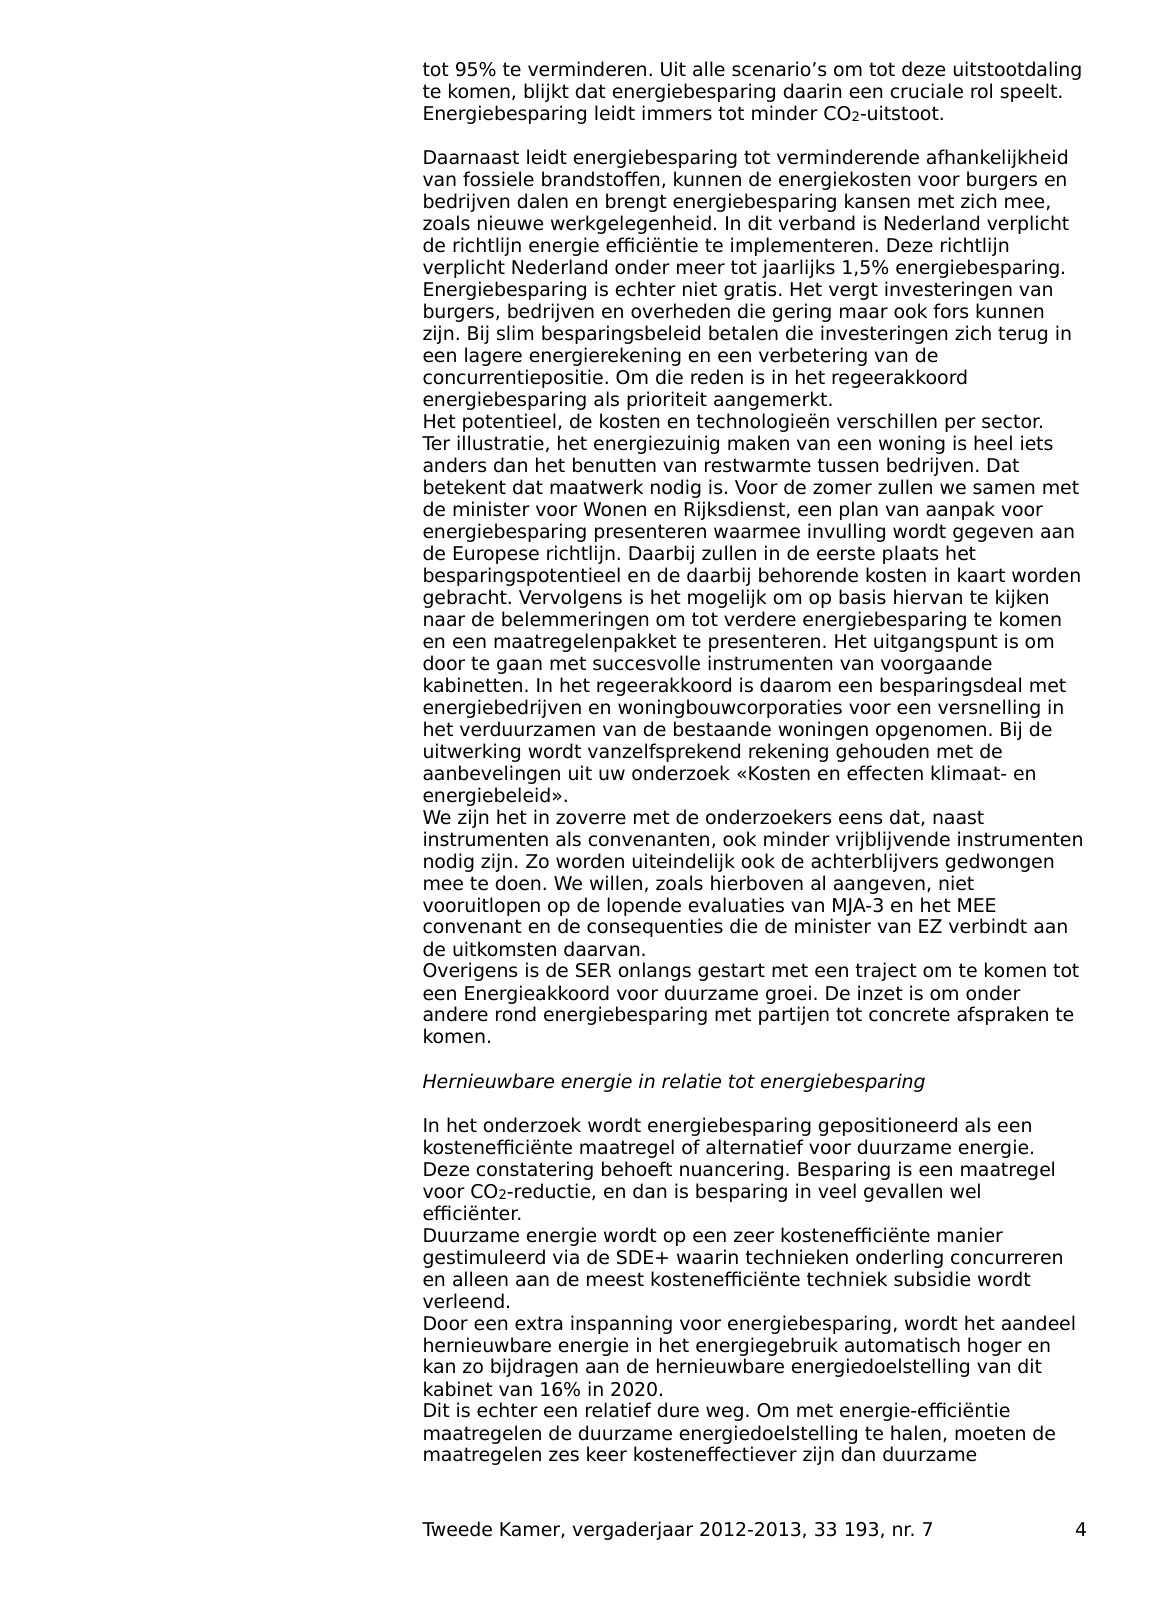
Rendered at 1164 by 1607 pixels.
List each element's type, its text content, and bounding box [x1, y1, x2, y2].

text We zijn het in zoverre met de onderzoekers eens dat, naast instrumenten als convenanten, ook minder vrijblijvende instrumenten nodig zijn. Zo worden uiteindelijk ook de achterblijvers gedwongen mee te doen. We willen, zoals hierboven al aangeven, niet vooruitlopen op de lopende evaluaties van MJA-3 en het MEE convenant en de consequenties die de minister van EZ verbindt aan de uitkomsten daarvan. [422, 807, 1087, 960]
text tot 95% te verminderen. Uit alle scenario’s om tot deze uitstootdaling te komen, blijkt dat energiebesparing daarin een cruciale rol speelt. Energiebesparing leidt immers tot minder CO2-uitstoot. [422, 59, 1087, 125]
text In het onderzoek wordt energiebesparing gepositioneerd als een kostenefficiënte maatregel of alternatief voor duurzame energie. Deze constatering behoeft nuancering. Besparing is een maatregel voor CO2-reductie, en dan is besparing in veel gevallen wel efficiënter. [422, 1115, 1087, 1224]
text Dit is echter een relatief dure weg. Om met energie-efficiëntie maatregelen de duurzame energiedoelstelling te halen, moeten de maatregelen zes keer kosteneffectiever zijn dan duurzame [422, 1400, 1087, 1466]
text Duurzame energie wordt op een zeer kostenefficiënte manier gestimuleerd via de SDE+ waarin technieken onderling concurreren en alleen aan de meest kostenefficiënte techniek subsidie wordt verleend. [422, 1224, 1087, 1312]
text Ter illustratie, het energiezuinig maken van een woning is heel iets anders dan het benutten van restwarmte tussen bedrijven. Dat betekent dat maatwerk nodig is. Voor de zomer zullen we samen met de minister voor Wonen en Rijksdienst, een plan van aanpak voor energiebesparing presenteren waarmee invulling wordt gegeven aan de Europese richtlijn. Daarbij zullen in de eerste plaats het besparingspotentieel en de daarbij behorende kosten in kaart worden gebracht. Vervolgens is het mogelijk om op basis hiervan te kijken naar de belemmeringen om tot verdere energiebesparing te komen en een maatregelenpakket te presenteren. Het uitgangspunt is om door te gaan met succesvolle instrumenten van voorgaande kabinetten. In het regeerakkoord is daarom een besparingsdeal met energiebedrijven en woningbouwcorporaties voor een versnelling in het verduurzamen van de bestaande woningen opgenomen. Bij de uitwerking wordt vanzelfsprekend rekening gehouden met de aanbevelingen uit uw onderzoek «Kosten en effecten klimaat- en energiebeleid». [422, 433, 1087, 807]
text Door een extra inspanning voor energiebesparing, wordt het aandeel hernieuwbare energie in het energiegebruik automatisch hoger en kan zo bijdragen aan de hernieuwbare energiedoelstelling van dit kabinet van 16% in 2020. [422, 1312, 1087, 1400]
text Het potentieel, de kosten en technologieën verschillen per sector. [422, 411, 1087, 433]
text Overigens is de SER onlangs gestart met een traject om te komen tot een Energieakkoord voor duurzame groei. De inzet is om onder andere rond energiebesparing met partijen tot concrete afspraken te komen. [422, 960, 1087, 1048]
text Daarnaast leidt energiebesparing tot verminderende afhankelijkheid van fossiele brandstoffen, kunnen de energiekosten voor burgers en bedrijven dalen en brengt energiebesparing kansen met zich mee, zoals nieuwe werkgelegenheid. In dit verband is Nederland verplicht de richtlijn energie efficiëntie te implementeren. Deze richtlijn verplicht Nederland onder meer tot jaarlijks 1,5% energiebesparing. Energiebesparing is echter niet gratis. Het vergt investeringen van burgers, bedrijven en overheden die gering maar ook fors kunnen zijn. Bij slim besparingsbeleid betalen die investeringen zich terug in een lagere energierekening en een verbetering van de concurrentiepositie. Om die reden is in het regeerakkoord energiebesparing als prioriteit aangemerkt. [422, 147, 1087, 411]
subtitle Hernieuwbare energie in relatie tot energiebesparing [422, 1071, 1087, 1092]
